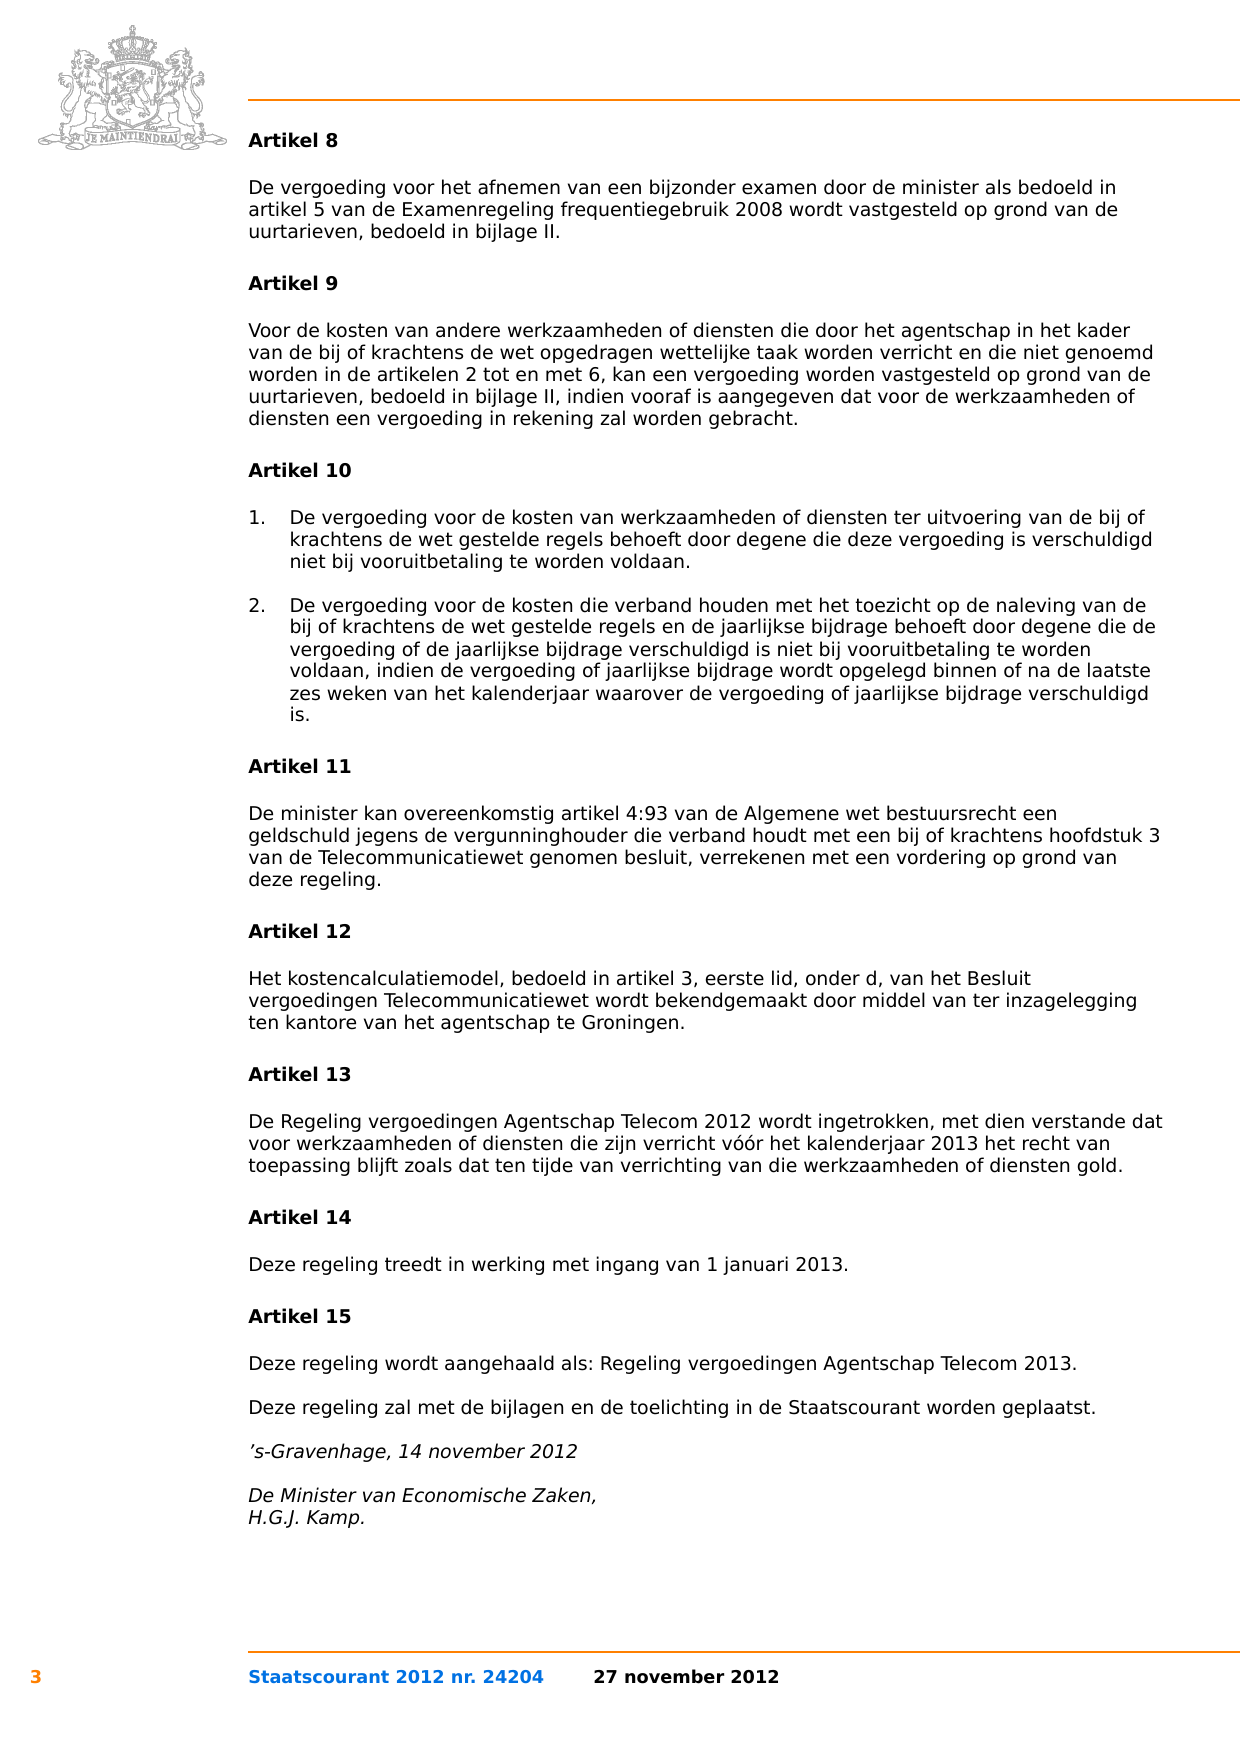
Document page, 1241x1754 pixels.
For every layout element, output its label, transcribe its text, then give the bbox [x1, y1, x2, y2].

text ’s-Gravenhage, 14 november 2012 [248, 1441, 1163, 1463]
text Deze regeling wordt aangehaald als: Regeling vergoedingen Agentschap Telecom 2013. [248, 1353, 1163, 1375]
text De minister kan overeenkomstig artikel 4:93 van de Algemene wet bestuursrecht een geldschuld jegens de vergunninghouder die verband houdt met een bij of krachtens hoofdstuk 3 van de Telecommunicatiewet genomen besluit, verrekenen met een vordering op grond van deze regeling. [248, 803, 1163, 891]
subtitle Artikel 10 [248, 460, 1163, 482]
subtitle Artikel 11 [248, 756, 1163, 778]
text De Minister van Economische Zaken, H.G.J. Kamp. [248, 1484, 1163, 1528]
subtitle Artikel 13 [248, 1064, 1163, 1086]
text Voor de kosten van andere werkzaamheden of diensten die door het agentschap in het kader van de bij of krachtens de wet opgedragen wettelijke taak worden verricht en die niet genoemd worden in de artikelen 2 tot en met 6, kan een vergoeding worden vastgesteld op grond van de uurtarieven, bedoeld in bijlage II, indien vooraf is aangegeven dat voor de werkzaamheden of diensten een vergoeding in rekening zal worden gebracht. [248, 320, 1163, 430]
subtitle Artikel 9 [248, 273, 1163, 295]
picture [38, 25, 227, 150]
text Het kostencalculatiemodel, bedoeld in artikel 3, eerste lid, onder d, van het Besluit vergoedingen Telecommunicatiewet wordt bekendgemaakt door middel van ter inzagelegging ten kantore van het agentschap te Groningen. [248, 968, 1163, 1034]
text 1. De vergoeding voor de kosten van werkzaamheden of diensten ter uitvoering van de bij of krachtens de wet gestelde regels behoeft door degene die deze vergoeding is verschuldigd niet bij vooruitbetaling te worden voldaan. [248, 507, 1163, 573]
text Deze regeling zal met de bijlagen en de toelichting in de Staatscourant worden geplaatst. [248, 1397, 1163, 1419]
text 2. De vergoeding voor de kosten die verband houden met het toezicht op de naleving van de bij of krachtens de wet gestelde regels en de jaarlijkse bijdrage behoeft door degene die de vergoeding of de jaarlijkse bijdrage verschuldigd is niet bij vooruitbetaling te worden voldaan, indien de vergoeding of jaarlijkse bijdrage wordt opgelegd binnen of na de laatste zes weken van het kalenderjaar waarover de vergoeding of jaarlijkse bijdrage verschuldigd is. [248, 594, 1163, 726]
text De vergoeding voor het afnemen van een bijzonder examen door de minister als bedoeld in artikel 5 van de Examenregeling frequentiegebruik 2008 wordt vastgesteld op grond van de uurtarieven, bedoeld in bijlage II. [248, 177, 1163, 243]
subtitle Artikel 14 [248, 1207, 1163, 1229]
subtitle Artikel 8 [248, 130, 1163, 152]
subtitle Artikel 12 [248, 921, 1163, 943]
subtitle Artikel 15 [248, 1306, 1163, 1328]
text Deze regeling treedt in werking met ingang van 1 januari 2013. [248, 1254, 1163, 1276]
text De Regeling vergoedingen Agentschap Telecom 2012 wordt ingetrokken, met dien verstande dat voor werkzaamheden of diensten die zijn verricht vóór het kalenderjaar 2013 het recht van toepassing blijft zoals dat ten tijde van verrichting van die werkzaamheden of diensten gold. [248, 1111, 1163, 1177]
